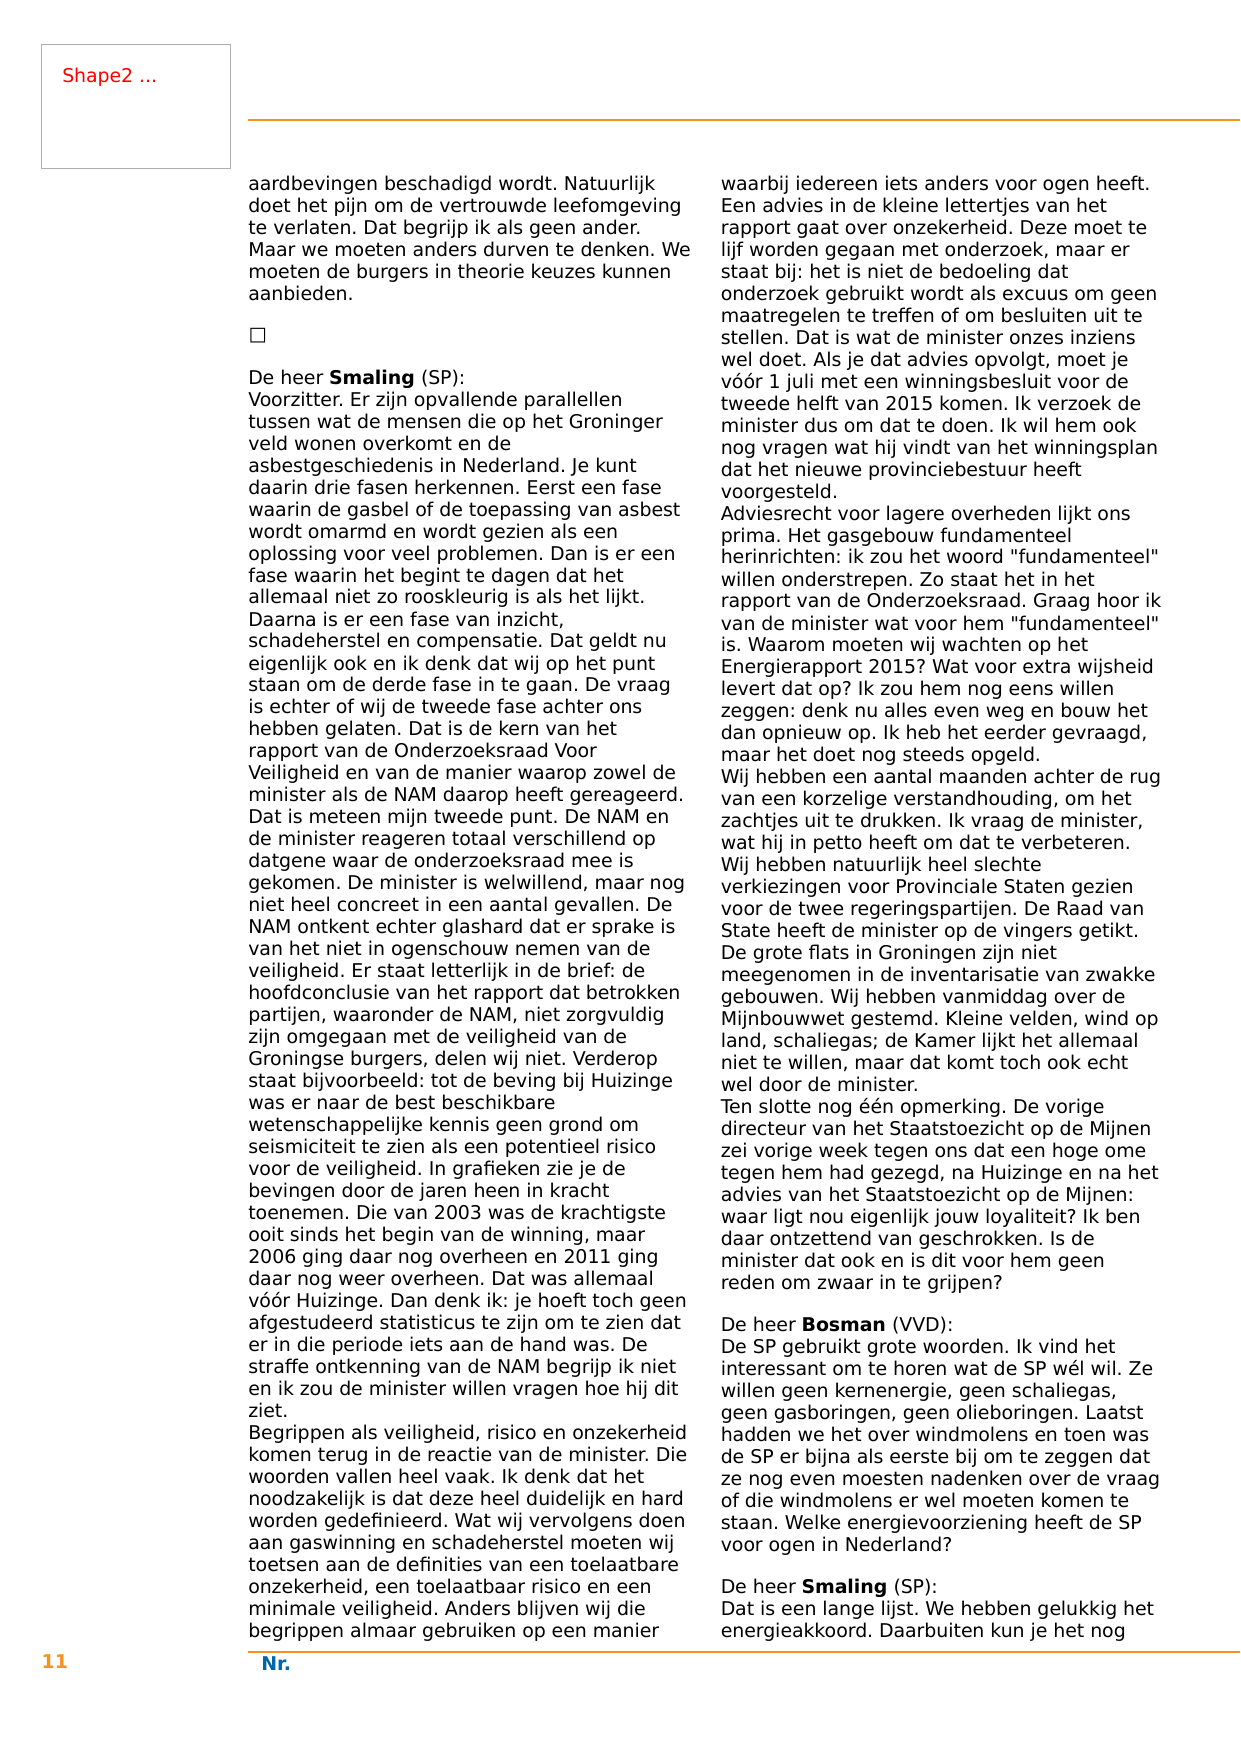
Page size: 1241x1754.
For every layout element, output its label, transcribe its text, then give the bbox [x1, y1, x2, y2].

text ⬜ [248, 325, 691, 347]
text Voorzitter. Er zijn opvallende parallellen tussen wat de mensen die op het Groninger veld wonen overkomt en de asbestgeschiedenis in Nederland. Je kunt daarin drie fasen herkennen. Eerst een fase waarin de gasbel of de toepassing van asbest wordt omarmd en wordt gezien als een oplossing voor veel problemen. Dan is er een fase waarin het begint te dagen dat het allemaal niet zo rooskleurig is als het lijkt. Daarna is er een fase van inzicht, schadeherstel en compensatie. Dat geldt nu eigenlijk ook en ik denk dat wij op het punt staan om de derde fase in te gaan. De vraag is echter of wij de tweede fase achter ons hebben gelaten. Dat is de kern van het rapport van de Onderzoeksraad Voor Veiligheid en van de manier waarop zowel de minister als de NAM daarop heeft gereageerd. [248, 389, 691, 806]
text Wij hebben een aantal maanden achter de rug van een korzelige verstandhouding, om het zachtjes uit te drukken. Ik vraag de minister, wat hij in petto heeft om dat te verbeteren. Wij hebben natuurlijk heel slechte verkiezingen voor Provinciale Staten gezien voor de twee regeringspartijen. De Raad van State heeft de minister op de vingers getikt. De grote flats in Groningen zijn niet meegenomen in de inventarisatie van zwakke gebouwen. Wij hebben vanmiddag over de Mijnbouwwet gestemd. Kleine velden, wind op land, schaliegas; de Kamer lijkt het allemaal niet te willen, maar dat komt toch ook echt wel door de minister. [721, 766, 1163, 1096]
text De heer Bosman (VVD): [721, 1314, 1163, 1336]
text Dat is meteen mijn tweede punt. De NAM en de minister reageren totaal verschillend op datgene waar de onderzoeksraad mee is gekomen. De minister is welwillend, maar nog niet heel concreet in een aantal gevallen. De NAM ontkent echter glashard dat er sprake is van het niet in ogenschouw nemen van de veiligheid. Er staat letterlijk in de brief: de hoofdconclusie van het rapport dat betrokken partijen, waaronder de NAM, niet zorgvuldig zijn omgegaan met de veiligheid van de Groningse burgers, delen wij niet. Verderop staat bijvoorbeeld: tot de beving bij Huizinge was er naar de best beschikbare wetenschappelijke kennis geen grond om seismiciteit te zien als een potentieel risico voor de veiligheid. In grafieken zie je de bevingen door de jaren heen in kracht toenemen. Die van 2003 was de krachtigste ooit sinds het begin van de winning, maar 2006 ging daar nog overheen en 2011 ging daar nog weer overheen. Dat was allemaal vóór Huizinge. Dan denk ik: je hoeft toch geen afgestudeerd statisticus te zijn om te zien dat er in die periode iets aan de hand was. De straffe ontkenning van de NAM begrijp ik niet en ik zou de minister willen vragen hoe hij dit ziet. [248, 806, 691, 1422]
text De SP gebruikt grote woorden. Ik vind het interessant om te horen wat de SP wél wil. Ze willen geen kernenergie, geen schaliegas, geen gasboringen, geen olieboringen. Laatst hadden we het over windmolens en toen was de SP er bijna als eerste bij om te zeggen dat ze nog even moesten nadenken over de vraag of die windmolens er wel moeten komen te staan. Welke energievoorziening heeft de SP voor ogen in Nederland? [721, 1336, 1163, 1556]
text Ten slotte nog één opmerking. De vorige directeur van het Staatstoezicht op de Mijnen zei vorige week tegen ons dat een hoge ome tegen hem had gezegd, na Huizinge en na het advies van het Staatstoezicht op de Mijnen: waar ligt nou eigenlijk jouw loyaliteit? Ik ben daar ontzettend van geschrokken. Is de minister dat ook en is dit voor hem geen reden om zwaar in te grijpen? [721, 1096, 1163, 1294]
text Dat is een lange lijst. We hebben gelukkig het energieakkoord. Daarbuiten kun je het nog [721, 1597, 1163, 1641]
text aardbevingen beschadigd wordt. Natuurlijk doet het pijn om de vertrouwde leefomgeving te verlaten. Dat begrijp ik als geen ander. Maar we moeten anders durven te denken. We moeten de burgers in theorie keuzes kunnen aanbieden. [248, 173, 691, 305]
text waarbij iedereen iets anders voor ogen heeft. [721, 173, 1163, 195]
text Begrippen als veiligheid, risico en onzekerheid komen terug in de reactie van de minister. Die woorden vallen heel vaak. Ik denk dat het noodzakelijk is dat deze heel duidelijk en hard worden gedefinieerd. Wat wij vervolgens doen aan gaswinning en schadeherstel moeten wij toetsen aan de definities van een toelaatbare onzekerheid, een toelaatbaar risico en een minimale veiligheid. Anders blijven wij die begrippen almaar gebruiken op een manier [248, 1422, 691, 1641]
text De heer Smaling (SP): [721, 1576, 1163, 1597]
text De heer Smaling (SP): [248, 367, 691, 389]
text Een advies in de kleine lettertjes van het rapport gaat over onzekerheid. Deze moet te lijf worden gegaan met onderzoek, maar er staat bij: het is niet de bedoeling dat onderzoek gebruikt wordt als excuus om geen maatregelen te treffen of om besluiten uit te stellen. Dat is wat de minister onzes inziens wel doet. Als je dat advies opvolgt, moet je vóór 1 juli met een winningsbesluit voor de tweede helft van 2015 komen. Ik verzoek de minister dus om dat te doen. Ik wil hem ook nog vragen wat hij vindt van het winningsplan dat het nieuwe provinciebestuur heeft voorgesteld. [721, 195, 1163, 502]
text Adviesrecht voor lagere overheden lijkt ons prima. Het gasgebouw fundamenteel herinrichten: ik zou het woord "fundamenteel" willen onderstrepen. Zo staat het in het rapport van de Onderzoeksraad. Graag hoor ik van de minister wat voor hem "fundamenteel" is. Waarom moeten wij wachten op het Energierapport 2015? Wat voor extra wijsheid levert dat op? Ik zou hem nog eens willen zeggen: denk nu alles even weg en bouw het dan opnieuw op. Ik heb het eerder gevraagd, maar het doet nog steeds opgeld. [721, 502, 1163, 766]
